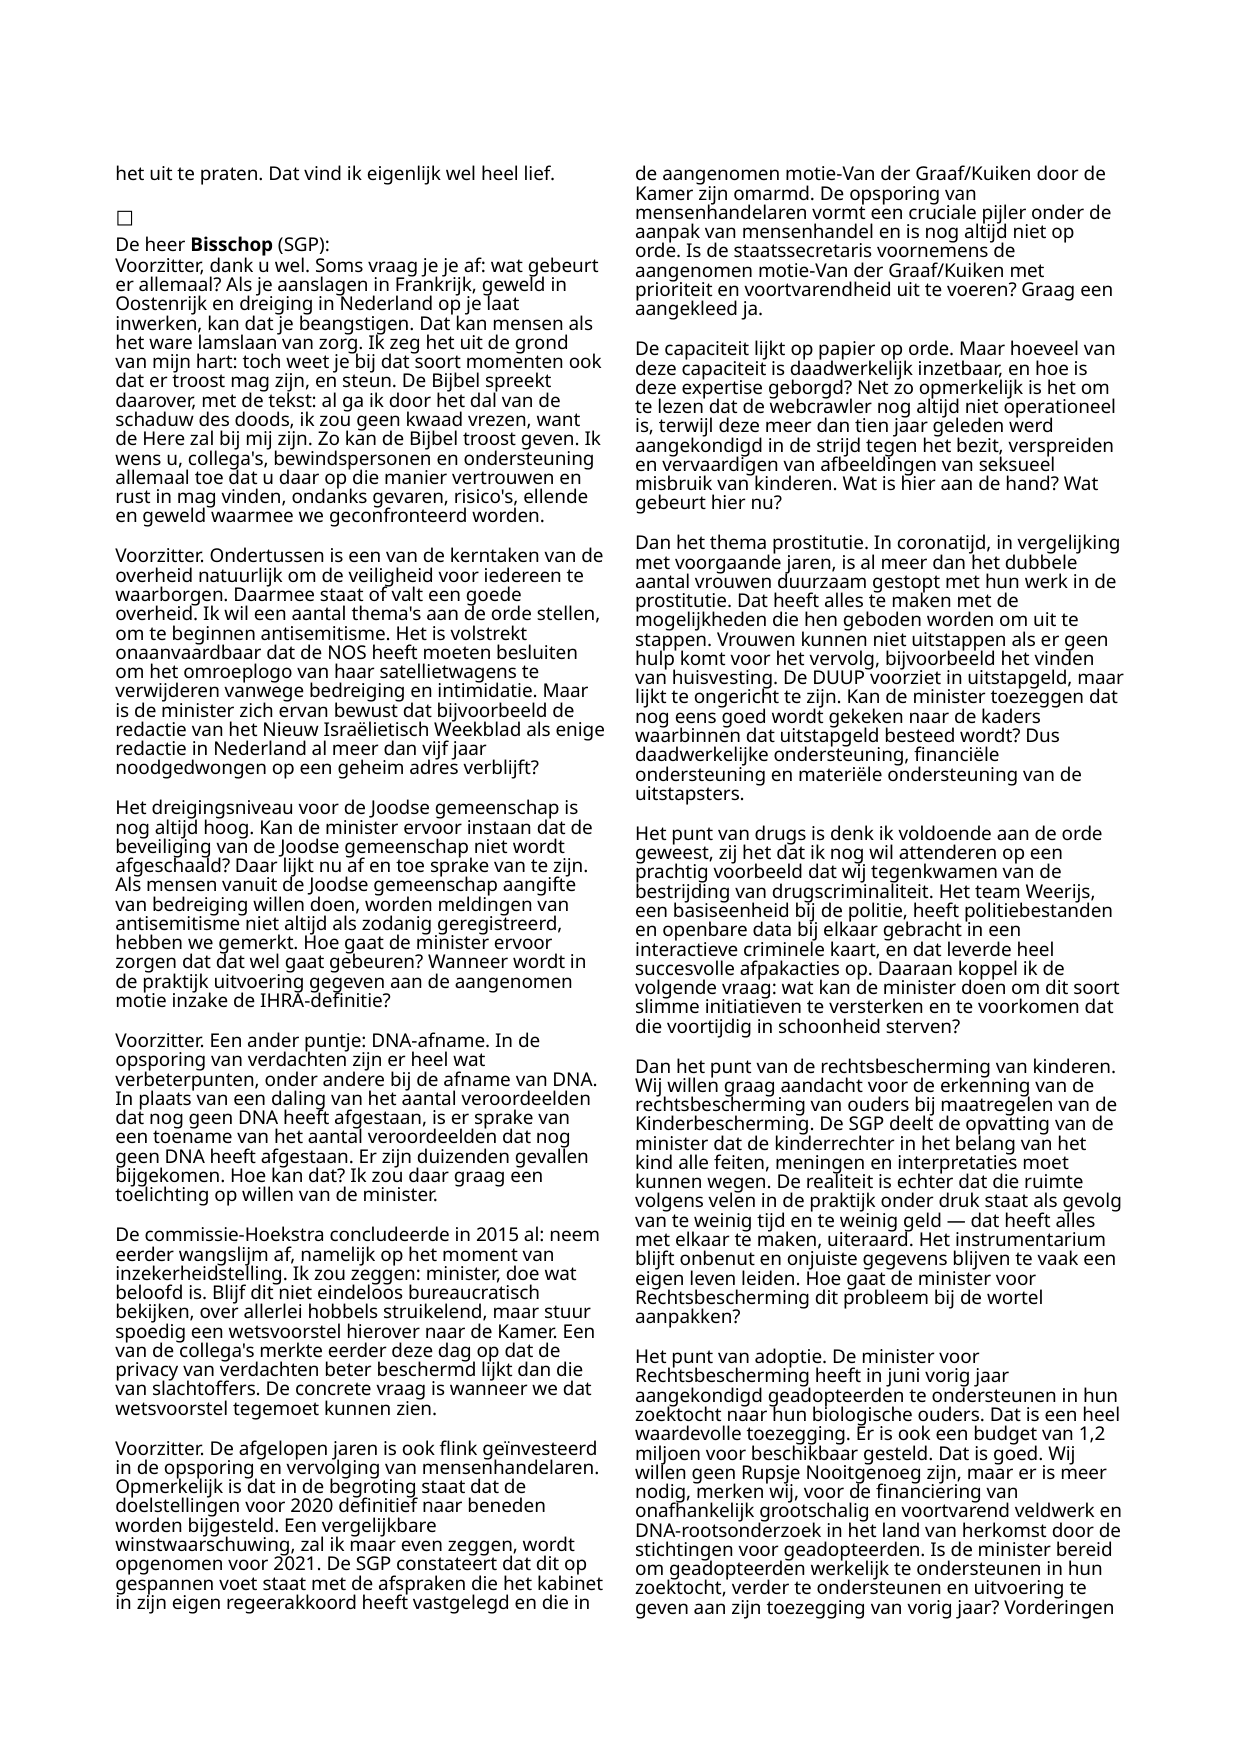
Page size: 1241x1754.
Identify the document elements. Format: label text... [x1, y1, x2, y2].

text Voorzitter. Een ander puntje: DNA-afname. In de opsporing van verdachten zijn er heel wat verbeterpunten, onder andere bij de afname van DNA. In plaats van een daling van het aantal veroordeelden dat nog geen DNA heeft afgestaan, is er sprake van een toename van het aantal veroordeelden dat nog geen DNA heeft afgestaan. Er zijn duizenden gevallen bijgekomen. Hoe kan dat? Ik zou daar graag een toelichting op willen van de minister. [115, 1032, 605, 1206]
text Voorzitter. Ondertussen is een van de kerntaken van de overheid natuurlijk om de veiligheid voor iedereen te waarborgen. Daarmee staat of valt een goede overheid. Ik wil een aantal thema's aan de orde stellen, om te beginnen antisemitisme. Het is volstrekt onaanvaardbaar dat de NOS heeft moeten besluiten om het omroeplogo van haar satellietwagens te verwijderen vanwege bedreiging en intimidatie. Maar is de minister zich ervan bewust dat bijvoorbeeld de redactie van het Nieuw Israëlietisch Weekblad als enige redactie in Nederland al meer dan vijf jaar noodgedwongen op een geheim adres verblijft? [115, 547, 605, 779]
text De commissie-Hoekstra concludeerde in 2015 al: neem eerder wangslijm af, namelijk op het moment van inzekerheidstelling. Ik zou zeggen: minister, doe wat beloofd is. Blijf dit niet eindeloos bureaucratisch bekijken, over allerlei hobbels struikelend, maar stuur spoedig een wetsvoorstel hierover naar de Kamer. Een van de collega's merkte eerder deze dag op dat de privacy van verdachten beter beschermd lijkt dan die van slachtoffers. De concrete vraag is wanneer we dat wetsvoorstel tegemoet kunnen zien. [115, 1226, 605, 1419]
text de aangenomen motie-Van der Graaf/Kuiken door de Kamer zijn omarmd. De opsporing van mensenhandelaren vormt een cruciale pijler onder de aanpak van mensenhandel en is nog altijd niet op orde. Is de staatssecretaris voornemens de aangenomen motie-Van der Graaf/Kuiken met prioriteit en voortvarendheid uit te voeren? Graag een aangekleed ja. [635, 165, 1125, 319]
text De capaciteit lijkt op papier op orde. Maar hoeveel van deze capaciteit is daadwerkelijk inzetbaar, en hoe is deze expertise geborgd? Net zo opmerkelijk is het om te lezen dat de webcrawler nog altijd niet operationeel is, terwijl deze meer dan tien jaar geleden werd aangekondigd in de strijd tegen het bezit, verspreiden en vervaardigen van afbeeldingen van seksueel misbruik van kinderen. Wat is hier aan de hand? Wat gebeurt hier nu? [635, 340, 1125, 514]
text De heer Bisschop (SGP): [115, 231, 605, 257]
text Dan het punt van de rechtsbescherming van kinderen. Wij willen graag aandacht voor de erkenning van de rechtsbescherming van ouders bij maatregelen van de Kinderbescherming. De SGP deelt de opvatting van de minister dat de kinderrechter in het belang van het kind alle feiten, meningen en interpretaties moet kunnen wegen. De realiteit is echter dat die ruimte volgens velen in de praktijk onder druk staat als gevolg van te weinig tijd en te weinig geld — dat heeft alles met elkaar te maken, uiteraard. Het instrumentarium blijft onbenut en onjuiste gegevens blijven te vaak een eigen leven leiden. Hoe gaat de minister voor Rechtsbescherming dit probleem bij de wortel aanpakken? [635, 1058, 1125, 1327]
text Het dreigingsniveau voor de Joodse gemeenschap is nog altijd hoog. Kan de minister ervoor instaan dat de beveiliging van de Joodse gemeenschap niet wordt afgeschaald? Daar lijkt nu af en toe sprake van te zijn. Als mensen vanuit de Joodse gemeenschap aangifte van bedreiging willen doen, worden meldingen van antisemitisme niet altijd als zodanig geregistreerd, hebben we gemerkt. Hoe gaat de minister ervoor zorgen dat dat wel gaat gebeuren? Wanneer wordt in de praktijk uitvoering gegeven aan de aangenomen motie inzake de IHRA-definitie? [115, 799, 605, 1011]
text ⬜ [115, 205, 605, 231]
text het uit te praten. Dat vind ik eigenlijk wel heel lief. [115, 165, 605, 184]
text Voorzitter. De afgelopen jaren is ook flink geïnvesteerd in de opsporing en vervolging van mensenhandelaren. Opmerkelijk is dat in de begroting staat dat de doelstellingen voor 2020 definitief naar beneden worden bijgesteld. Een vergelijkbare winstwaarschuwing, zal ik maar even zeggen, wordt opgenomen voor 2021. De SGP constateert dat dit op gespannen voet staat met de afspraken die het kabinet in zijn eigen regeerakkoord heeft vastgelegd en die in [115, 1440, 605, 1613]
text Dan het thema prostitutie. In coronatijd, in vergelijking met voorgaande jaren, is al meer dan het dubbele aantal vrouwen duurzaam gestopt met hun werk in de prostitutie. Dat heeft alles te maken met de mogelijkheden die hen geboden worden om uit te stappen. Vrouwen kunnen niet uitstappen als er geen hulp komt voor het vervolg, bijvoorbeeld het vinden van huisvesting. De DUUP voorziet in uitstapgeld, maar lijkt te ongericht te zijn. Kan de minister toezeggen dat nog eens goed wordt gekeken naar de kaders waarbinnen dat uitstapgeld besteed wordt? Dus daadwerkelijke ondersteuning, financiële ondersteuning en materiële ondersteuning van de uitstapsters. [635, 534, 1125, 804]
text Het punt van adoptie. De minister voor Rechtsbescherming heeft in juni vorig jaar aangekondigd geadopteerden te ondersteunen in hun zoektocht naar hun biologische ouders. Dat is een heel waardevolle toezegging. Er is ook een budget van 1,2 miljoen voor beschikbaar gesteld. Dat is goed. Wij willen geen Rupsje Nooitgenoeg zijn, maar er is meer nodig, merken wij, voor de financiering van onafhankelijk grootschalig en voortvarend veldwerk en DNA-rootsonderzoek in het land van herkomst door de stichtingen voor geadopteerden. Is de minister bereid om geadopteerden werkelijk te ondersteunen in hun zoektocht, verder te ondersteunen en uitvoering te geven aan zijn toezegging van vorig jaar? Vorderingen [635, 1348, 1125, 1618]
text Het punt van drugs is denk ik voldoende aan de orde geweest, zij het dat ik nog wil attenderen op een prachtig voorbeeld dat wij tegenkwamen van de bestrijding van drugscriminaliteit. Het team Weerijs, een basiseenheid bij de politie, heeft politiebestanden en openbare data bij elkaar gebracht in een interactieve criminele kaart, en dat leverde heel succesvolle afpakacties op. Daaraan koppel ik de volgende vraag: wat kan de minister doen om dit soort slimme initiatieven te versterken en te voorkomen dat die voortijdig in schoonheid sterven? [635, 825, 1125, 1037]
text Voorzitter, dank u wel. Soms vraag je je af: wat gebeurt er allemaal? Als je aanslagen in Frankrijk, geweld in Oostenrijk en dreiging in Nederland op je laat inwerken, kan dat je beangstigen. Dat kan mensen als het ware lamslaan van zorg. Ik zeg het uit de grond van mijn hart: toch weet je bij dat soort momenten ook dat er troost mag zijn, en steun. De Bijbel spreekt daarover, met de tekst: al ga ik door het dal van de schaduw des doods, ik zou geen kwaad vrezen, want de Here zal bij mij zijn. Zo kan de Bijbel troost geven. Ik wens u, collega's, bewindspersonen en ondersteuning allemaal toe dat u daar op die manier vertrouwen en rust in mag vinden, ondanks gevaren, risico's, ellende en geweld waarmee we geconfronteerd worden. [115, 257, 605, 527]
